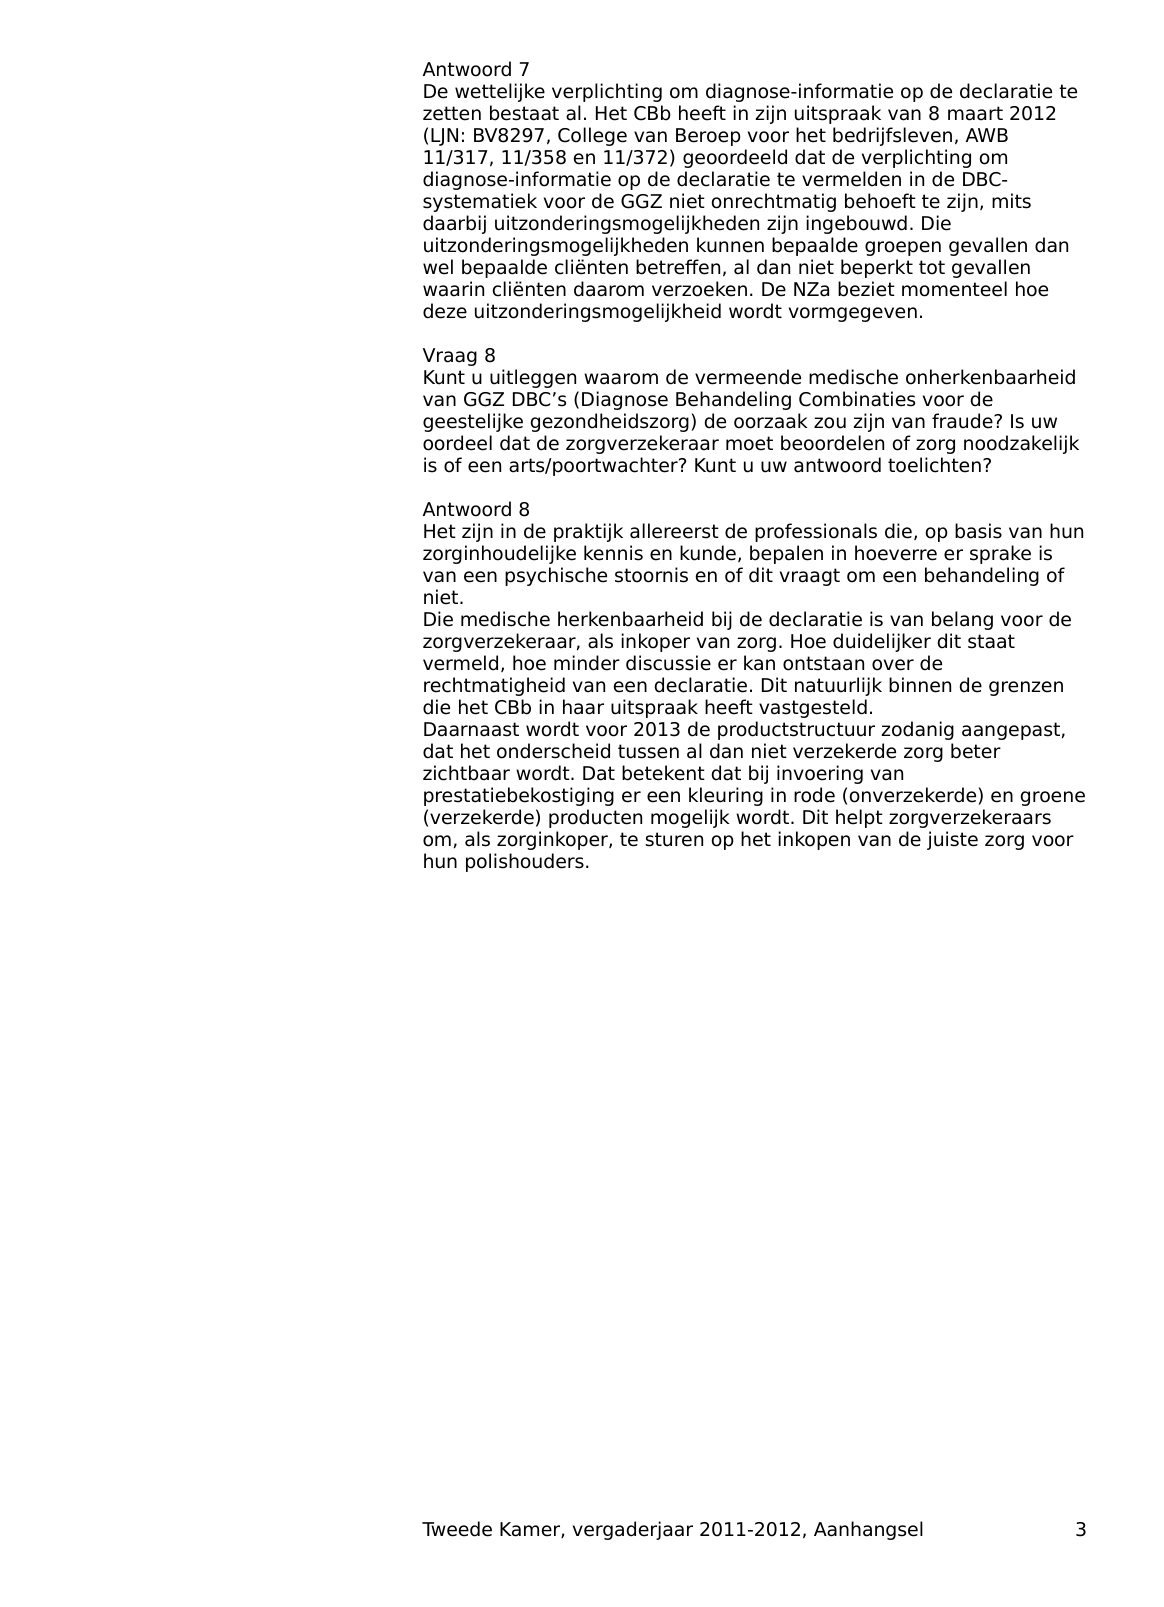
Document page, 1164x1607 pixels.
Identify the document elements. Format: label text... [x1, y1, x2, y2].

text Het zijn in de praktijk allereerst de professionals die, op basis van hun zorginhoudelijke kennis en kunde, bepalen in hoeverre er sprake is van een psychische stoornis en of dit vraagt om een behandeling of niet. [422, 521, 1087, 609]
text De wettelijke verplichting om diagnose-informatie op de declaratie te zetten bestaat al. Het CBb heeft in zijn uitspraak van 8 maart 2012 (LJN: BV8297, College van Beroep voor het bedrijfsleven, AWB 11/317, 11/358 en 11/372) geoordeeld dat de verplichting om diagnose-informatie op de declaratie te vermelden in de DBC-systematiek voor de GGZ niet onrechtmatig behoeft te zijn, mits daarbij uitzonderingsmogelijkheden zijn ingebouwd. Die uitzonderingsmogelijkheden kunnen bepaalde groepen gevallen dan wel bepaalde cliënten betreffen, al dan niet beperkt tot gevallen waarin cliënten daarom verzoeken. De NZa beziet momenteel hoe deze uitzonderingsmogelijkheid wordt vormgegeven. [422, 81, 1087, 323]
text Antwoord 7 [422, 59, 1087, 81]
text Kunt u uitleggen waarom de vermeende medische onherkenbaarheid van GGZ DBC’s (Diagnose Behandeling Combinaties voor de geestelijke gezondheidszorg) de oorzaak zou zijn van fraude? Is uw oordeel dat de zorgverzekeraar moet beoordelen of zorg noodzakelijk is of een arts/poortwachter? Kunt u uw antwoord toelichten? [422, 367, 1087, 477]
text Vraag 8 [422, 345, 1087, 367]
text Daarnaast wordt voor 2013 de productstructuur zodanig aangepast, dat het onderscheid tussen al dan niet verzekerde zorg beter zichtbaar wordt. Dat betekent dat bij invoering van prestatiebekostiging er een kleuring in rode (onverzekerde) en groene (verzekerde) producten mogelijk wordt. Dit helpt zorgverzekeraars om, als zorginkoper, te sturen op het inkopen van de juiste zorg voor hun polishouders. [422, 719, 1087, 873]
text Die medische herkenbaarheid bij de declaratie is van belang voor de zorgverzekeraar, als inkoper van zorg. Hoe duidelijker dit staat vermeld, hoe minder discussie er kan ontstaan over de rechtmatigheid van een declaratie. Dit natuurlijk binnen de grenzen die het CBb in haar uitspraak heeft vastgesteld. [422, 609, 1087, 719]
text Antwoord 8 [422, 499, 1087, 521]
